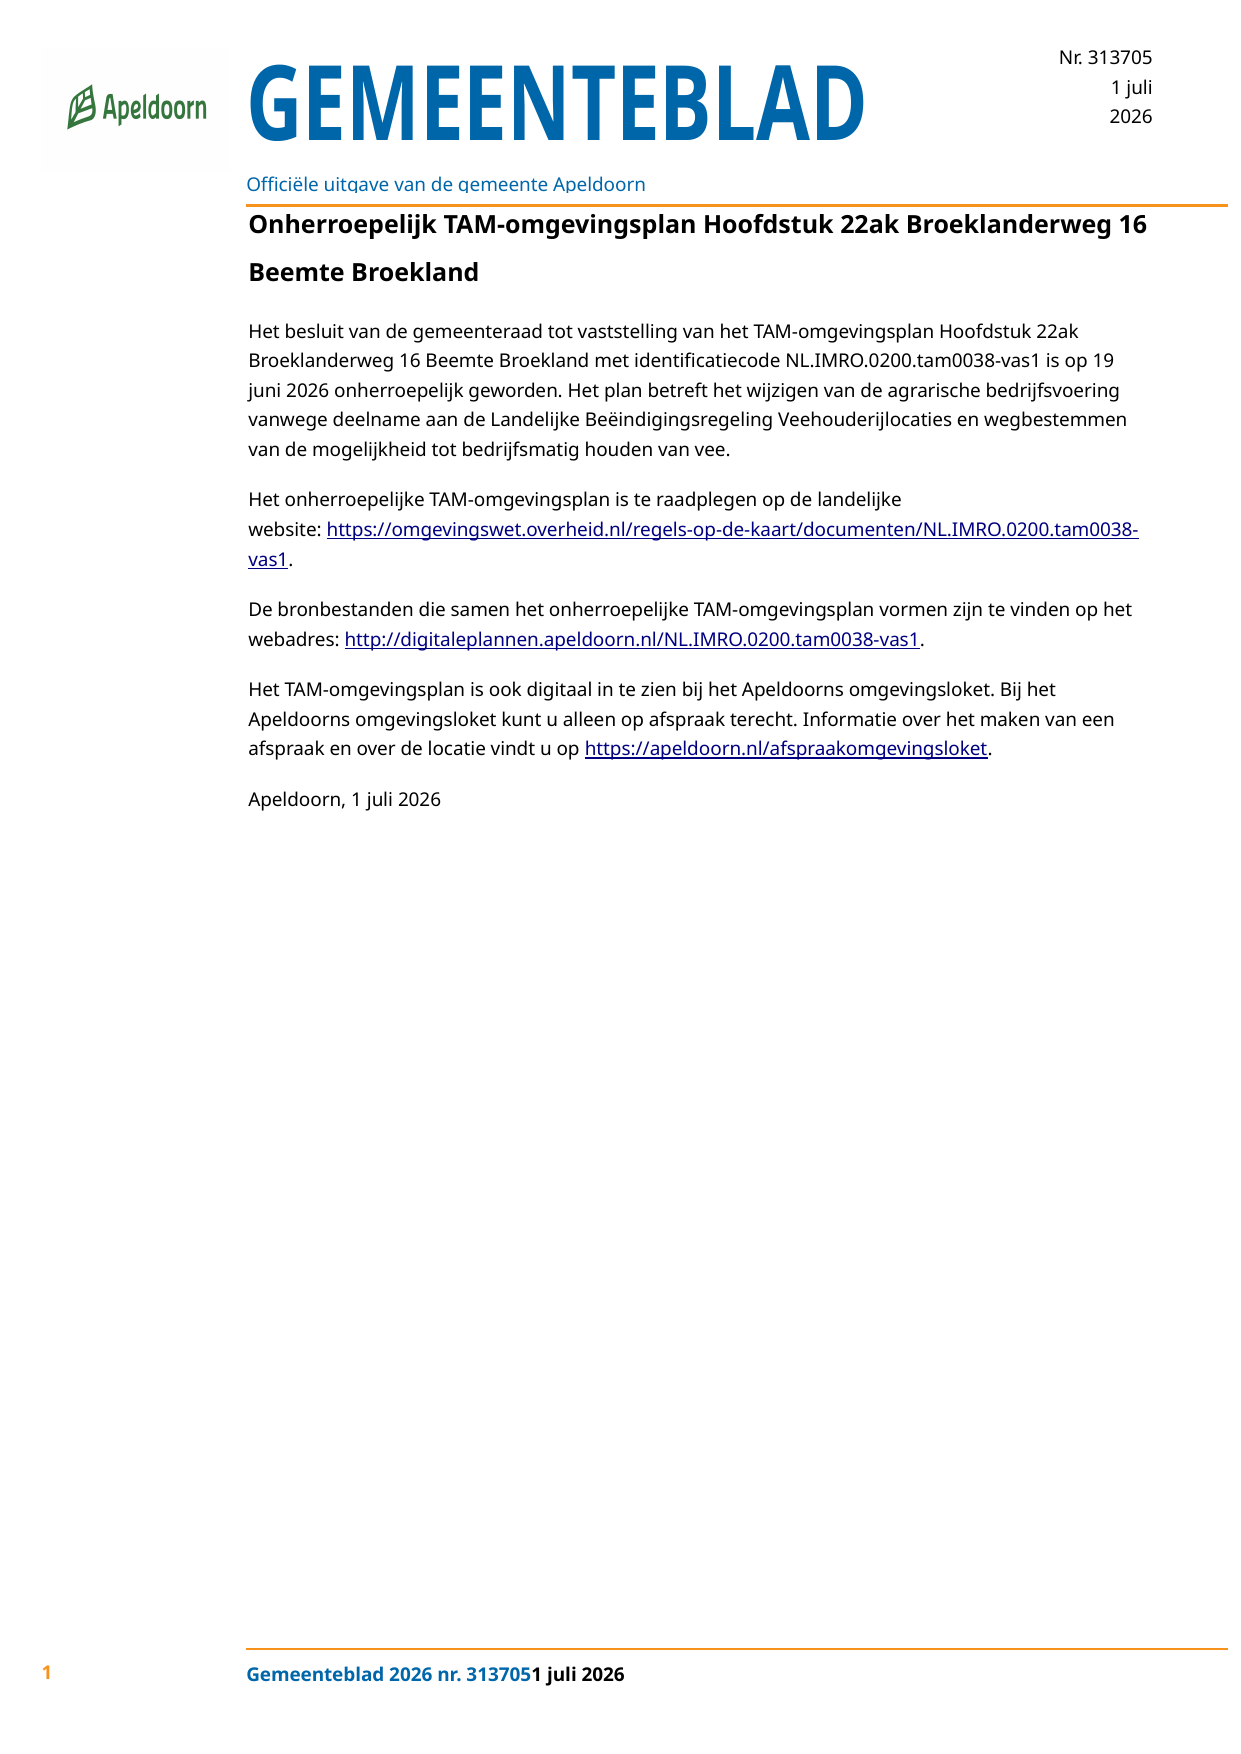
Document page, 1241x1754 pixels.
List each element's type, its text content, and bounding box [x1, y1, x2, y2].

text Onherroepelijk TAM-omgevingsplan Hoofdstuk 22ak Broeklanderweg 16 Beemte Broekland [248, 207, 1152, 288]
picture [41, 47, 231, 172]
text De bronbestanden die samen het onherroepelijke TAM-omgevingsplan vormen zijn te vinden op het webadres: http://digitaleplannen.apeldoorn.nl/NL.IMRO.0200.tam0038-vas1. [248, 596, 1152, 652]
text Het besluit van de gemeenteraad tot vaststelling van het TAM-omgevingsplan Hoofdstuk 22ak Broeklanderweg 16 Beemte Broekland met identificatiecode NL.IMRO.0200.tam0038-vas1 is op 19 juni 2026 onherroepelijk geworden. Het plan betreft het wijzigen van de agrarische bedrijfsvoering vanwege deelname aan de Landelijke Beëindigingsregeling Veehouderijlocaties en wegbestemmen van de mogelijkheid tot bedrijfsmatig houden van vee. [248, 318, 1152, 462]
text Het onherroepelijke TAM-omgevingsplan is te raadplegen op de landelijke website: https://omgevingswet.overheid.nl/regels-op-de-kaart/documenten/NL.IMRO.0200.tam0038-vas1. [248, 487, 1152, 572]
text Het TAM-omgevingsplan is ook digitaal in te zien bij het Apeldoorns omgevingsloket. Bij het Apeldoorns omgevingsloket kunt u alleen op afspraak terecht. Informatie over het maken van een afspraak en over de locatie vindt u op https://apeldoorn.nl/afspraakomgevingsloket. [248, 676, 1152, 761]
text Apeldoorn, 1 juli 2026 [248, 786, 1152, 812]
